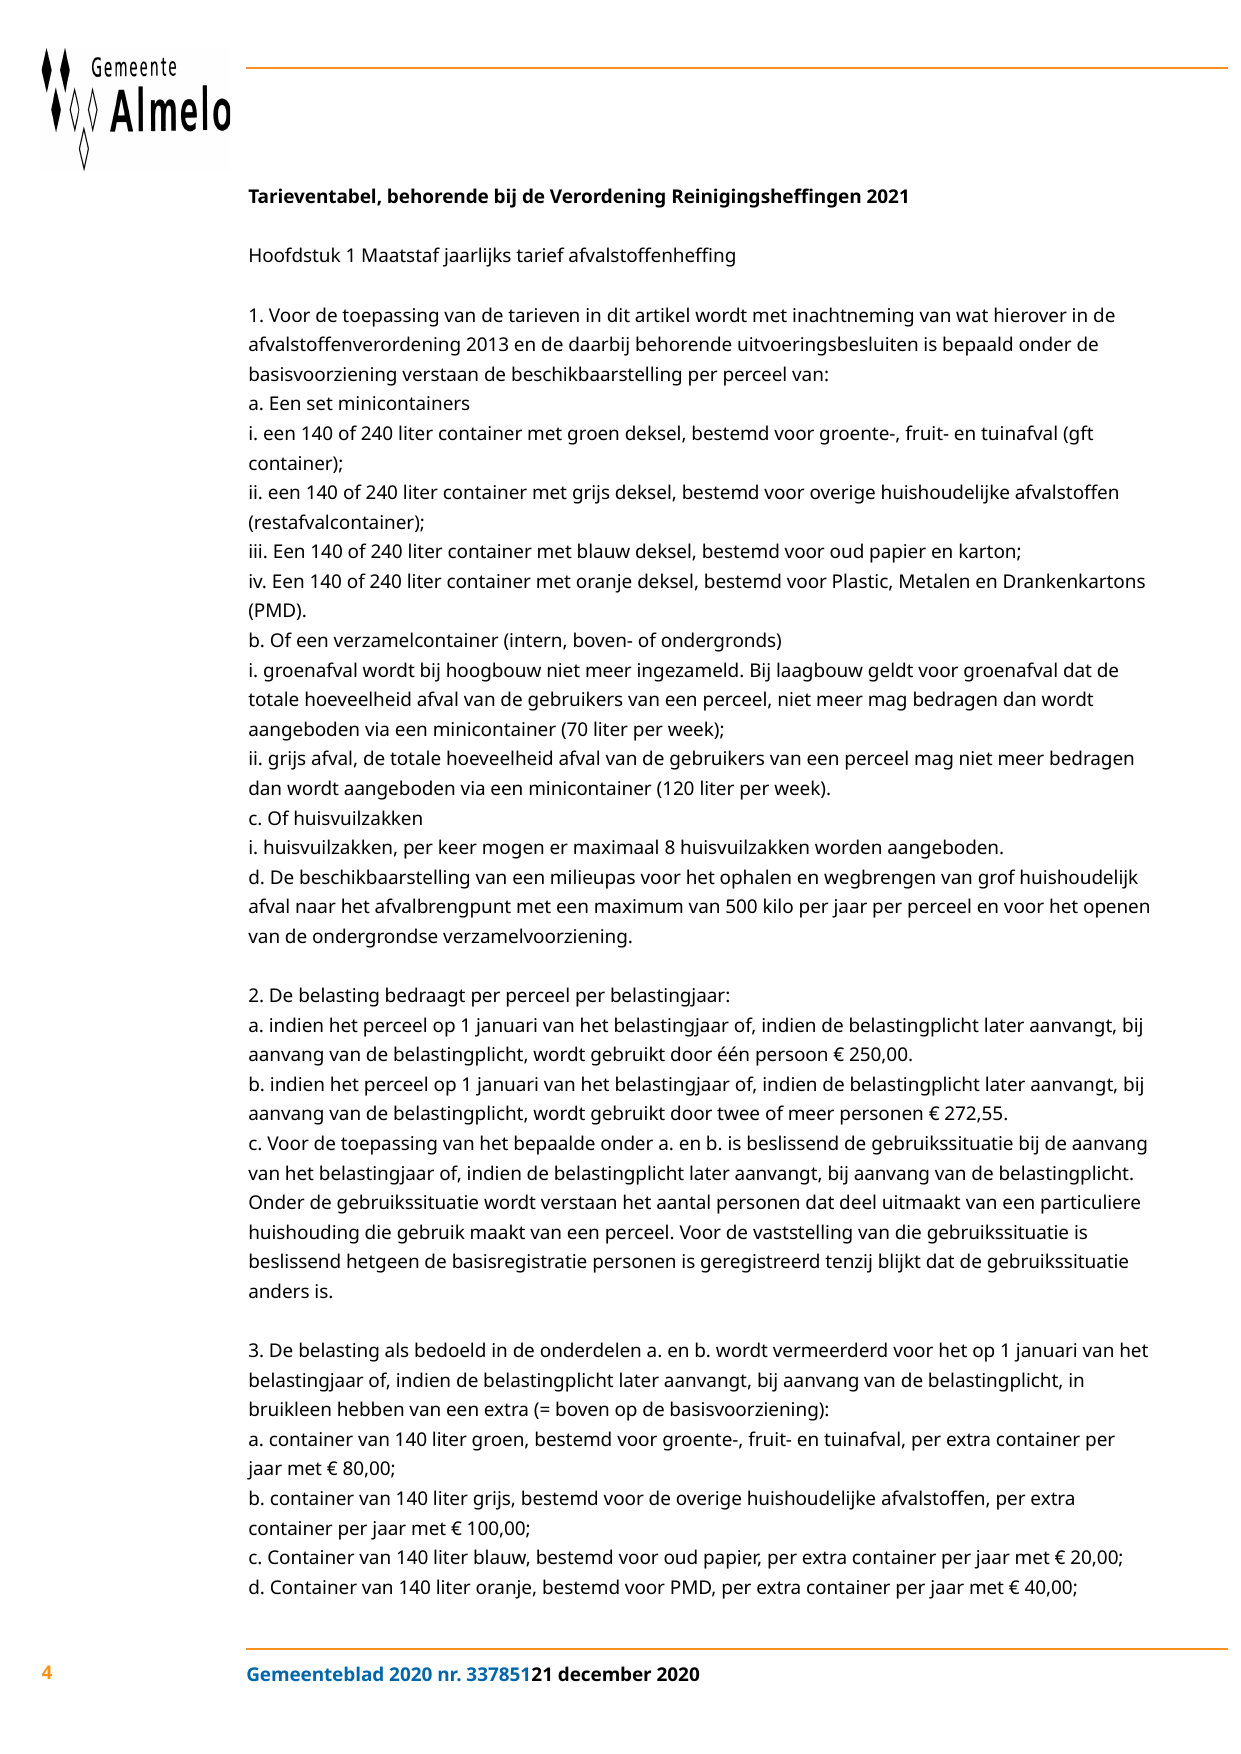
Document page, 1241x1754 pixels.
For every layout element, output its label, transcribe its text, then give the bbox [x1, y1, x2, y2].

text 3. De belasting als bedoeld in de onderdelen a. en b. wordt vermeerderd voor het op 1 januari van het belastingjaar of, indien de belastingplicht later aanvangt, bij aanvang van de belastingplicht, in bruikleen hebben van een extra (= boven op de basisvoorziening): [248, 1337, 1152, 1422]
text Hoofdstuk 1 Maatstaf jaarlijks tarief afvalstoffenheffing [248, 243, 1152, 268]
text c. Voor de toepassing van het bepaalde onder a. en b. is beslissend de gebruikssituatie bij de aanvang van het belastingjaar of, indien de belastingplicht later aanvangt, bij aanvang van de belastingplicht. Onder de gebruikssituatie wordt verstaan het aantal personen dat deel uitmaakt van een particuliere huishouding die gebruik maakt van een perceel. Voor de vaststelling van die gebruikssituatie is beslissend hetgeen de basisregistratie personen is geregistreerd tenzij blijkt dat de gebruikssituatie anders is. [248, 1130, 1152, 1304]
text 1. Voor de toepassing van de tarieven in dit artikel wordt met inachtneming van wat hierover in de afvalstoffenverordening 2013 en de daarbij behorende uitvoeringsbesluiten is bepaald onder de basisvoorziening verstaan de beschikbaarstelling per perceel van: [248, 302, 1152, 387]
text c. Of huisvuilzakken [248, 805, 1152, 831]
text b. container van 140 liter grijs, bestemd voor de overige huishoudelijke afvalstoffen, per extra container per jaar met € 100,00; [248, 1485, 1152, 1541]
text d. Container van 140 liter oranje, bestemd voor PMD, per extra container per jaar met € 40,00; [248, 1574, 1152, 1600]
text c. Container van 140 liter blauw, bestemd voor oud papier, per extra container per jaar met € 20,00; [248, 1544, 1152, 1570]
text i. groenafval wordt bij hoogbouw niet meer ingezameld. Bij laagbouw geldt voor groenafval dat de totale hoeveelheid afval van de gebruikers van een perceel, niet meer mag bedragen dan wordt aangeboden via een minicontainer (70 liter per week); [248, 657, 1152, 742]
text a. Een set minicontainers [248, 391, 1152, 416]
text ii. een 140 of 240 liter container met grijs deksel, bestemd voor overige huishoudelijke afvalstoffen (restafvalcontainer); [248, 479, 1152, 535]
text b. Of een verzamelcontainer (intern, boven- of ondergronds) [248, 627, 1152, 653]
text i. een 140 of 240 liter container met groen deksel, bestemd voor groente-, fruit- en tuinafval (gft container); [248, 420, 1152, 476]
text b. indien het perceel op 1 januari van het belastingjaar of, indien de belastingplicht later aanvangt, bij aanvang van de belastingplicht, wordt gebruikt door twee of meer personen € 272,55. [248, 1071, 1152, 1126]
text a. container van 140 liter groen, bestemd voor groente-, fruit- en tuinafval, per extra container per jaar met € 80,00; [248, 1426, 1152, 1481]
text iv. Een 140 of 240 liter container met oranje deksel, bestemd voor Plastic, Metalen en Drankenkartons (PMD). [248, 568, 1152, 623]
text iii. Een 140 of 240 liter container met blauw deksel, bestemd voor oud papier en karton; [248, 538, 1152, 564]
picture [41, 47, 231, 172]
text d. De beschikbaarstelling van een milieupas voor het ophalen en wegbrengen van grof huishoudelijk afval naar het afvalbrengpunt met een maximum van 500 kilo per jaar per perceel en voor het openen van de ondergrondse verzamelvoorziening. [248, 864, 1152, 949]
text a. indien het perceel op 1 januari van het belastingjaar of, indien de belastingplicht later aanvangt, bij aanvang van de belastingplicht, wordt gebruikt door één persoon € 250,00. [248, 1012, 1152, 1067]
text i. huisvuilzakken, per keer mogen er maximaal 8 huisvuilzakken worden aangeboden. [248, 834, 1152, 860]
text 2. De belasting bedraagt per perceel per belastingjaar: [248, 982, 1152, 1008]
text ii. grijs afval, de totale hoeveelheid afval van de gebruikers van een perceel mag niet meer bedragen dan wordt aangeboden via een minicontainer (120 liter per week). [248, 746, 1152, 801]
text Tarieventabel, behorende bij de Verordening Reinigingsheffingen 2021 [248, 183, 1152, 209]
